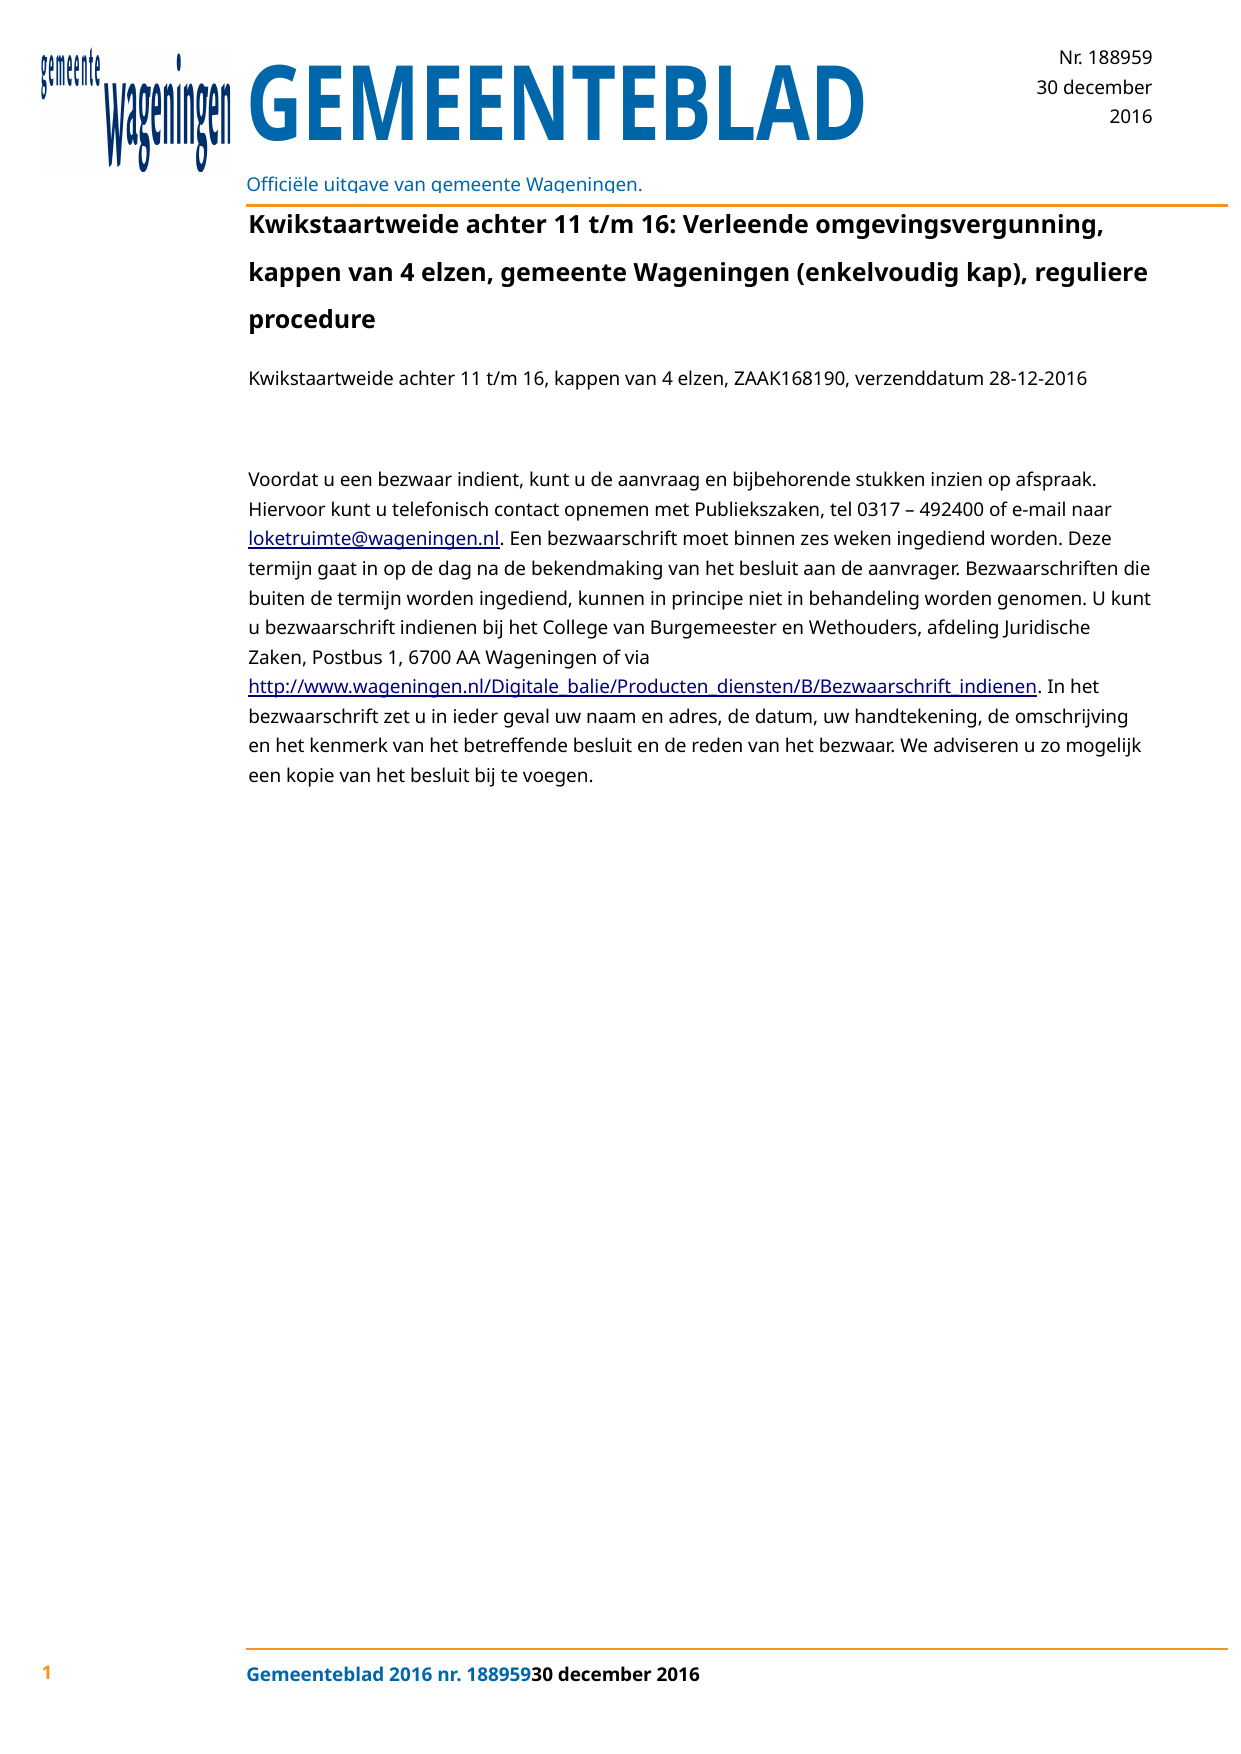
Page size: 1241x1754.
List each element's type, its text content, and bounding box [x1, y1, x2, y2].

picture [41, 47, 231, 172]
text Kwikstaartweide achter 11 t/m 16: Verleende omgevingsvergunning, kappen van 4 elzen, gemeente Wageningen (enkelvoudig kap), reguliere procedure [248, 207, 1152, 336]
text Voordat u een bezwaar indient, kunt u de aanvraag en bijbehorende stukken inzien op afspraak. Hiervoor kunt u telefonisch contact opnemen met Publiekszaken, tel 0317 – 492400 of e-mail naar loketruimte@wageningen.nl. Een bezwaarschrift moet binnen zes weken ingediend worden. Deze termijn gaat in op de dag na de bekendmaking van het besluit aan de aanvrager. Bezwaarschriften die buiten de termijn worden ingediend, kunnen in principe niet in behandeling worden genomen. U kunt u bezwaarschrift indienen bij het College van Burgemeester en Wethouders, afdeling Juridische Zaken, Postbus 1, 6700 AA Wageningen of via http://www.wageningen.nl/Digitale_balie/Producten_diensten/B/Bezwaarschrift_indienen. In het bezwaarschrift zet u in ieder geval uw naam en adres, de datum, uw handtekening, de omschrijving en het kenmerk van het betreffende besluit en de reden van het bezwaar. We adviseren u zo mogelijk een kopie van het besluit bij te voegen. [248, 466, 1152, 788]
text Kwikstaartweide achter 11 t/m 16, kappen van 4 elzen, ZAAK168190, verzenddatum 28-12-2016 [248, 366, 1152, 391]
